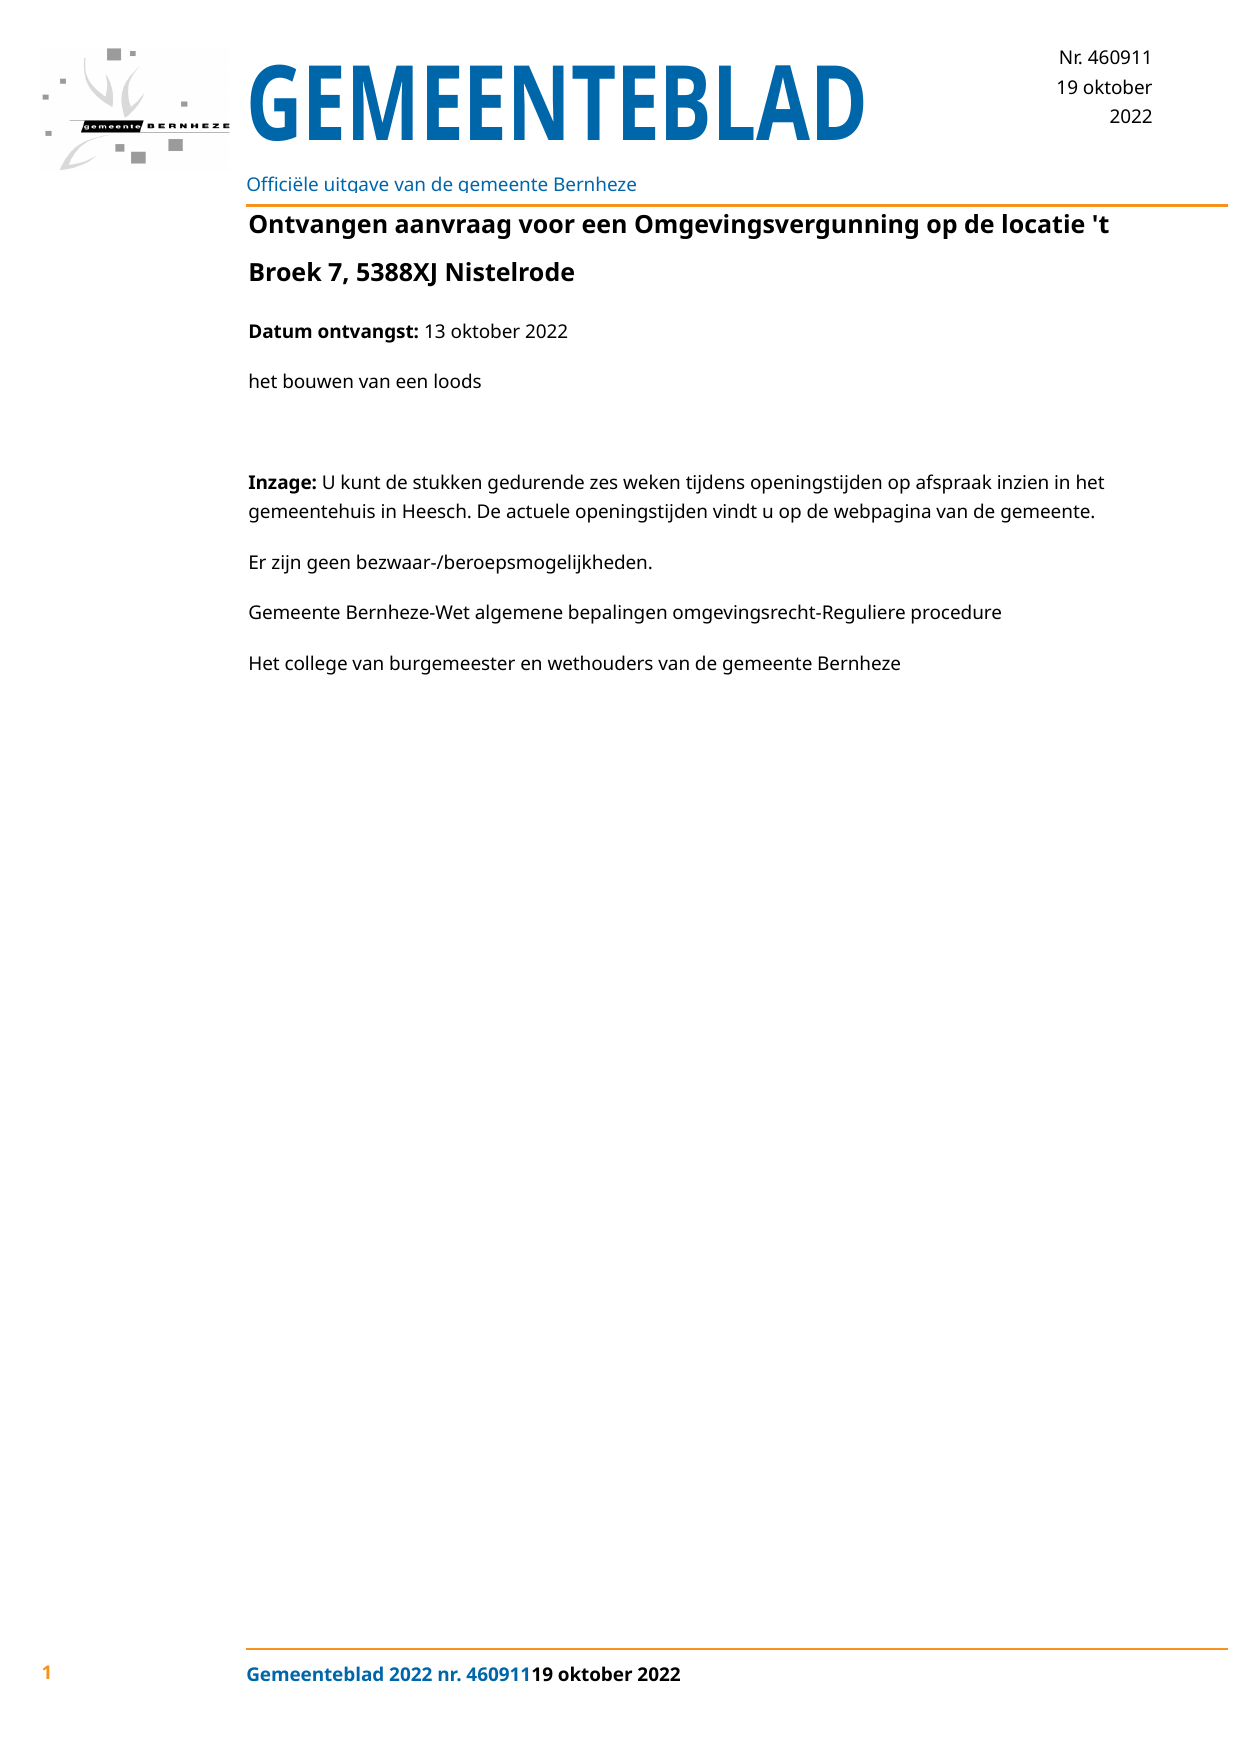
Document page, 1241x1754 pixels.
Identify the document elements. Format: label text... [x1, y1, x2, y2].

text Inzage: U kunt de stukken gedurende zes weken tijdens openingstijden op afspraak inzien in het gemeentehuis in Heesch. De actuele openingstijden vindt u op de webpagina van de gemeente. [248, 469, 1152, 524]
text Datum ontvangst: 13 oktober 2022 [248, 318, 1152, 344]
text Het college van burgemeester en wethouders van de gemeente Bernheze [248, 650, 1152, 676]
text Gemeente Bernheze-Wet algemene bepalingen omgevingsrecht-Reguliere procedure [248, 599, 1152, 625]
text Ontvangen aanvraag voor een Omgevingsvergunning op de locatie 't Broek 7, 5388XJ Nistelrode [248, 207, 1152, 288]
picture [41, 47, 231, 172]
text het bouwen van een loods [248, 368, 1152, 394]
text Er zijn geen bezwaar-/beroepsmogelijkheden. [248, 549, 1152, 575]
